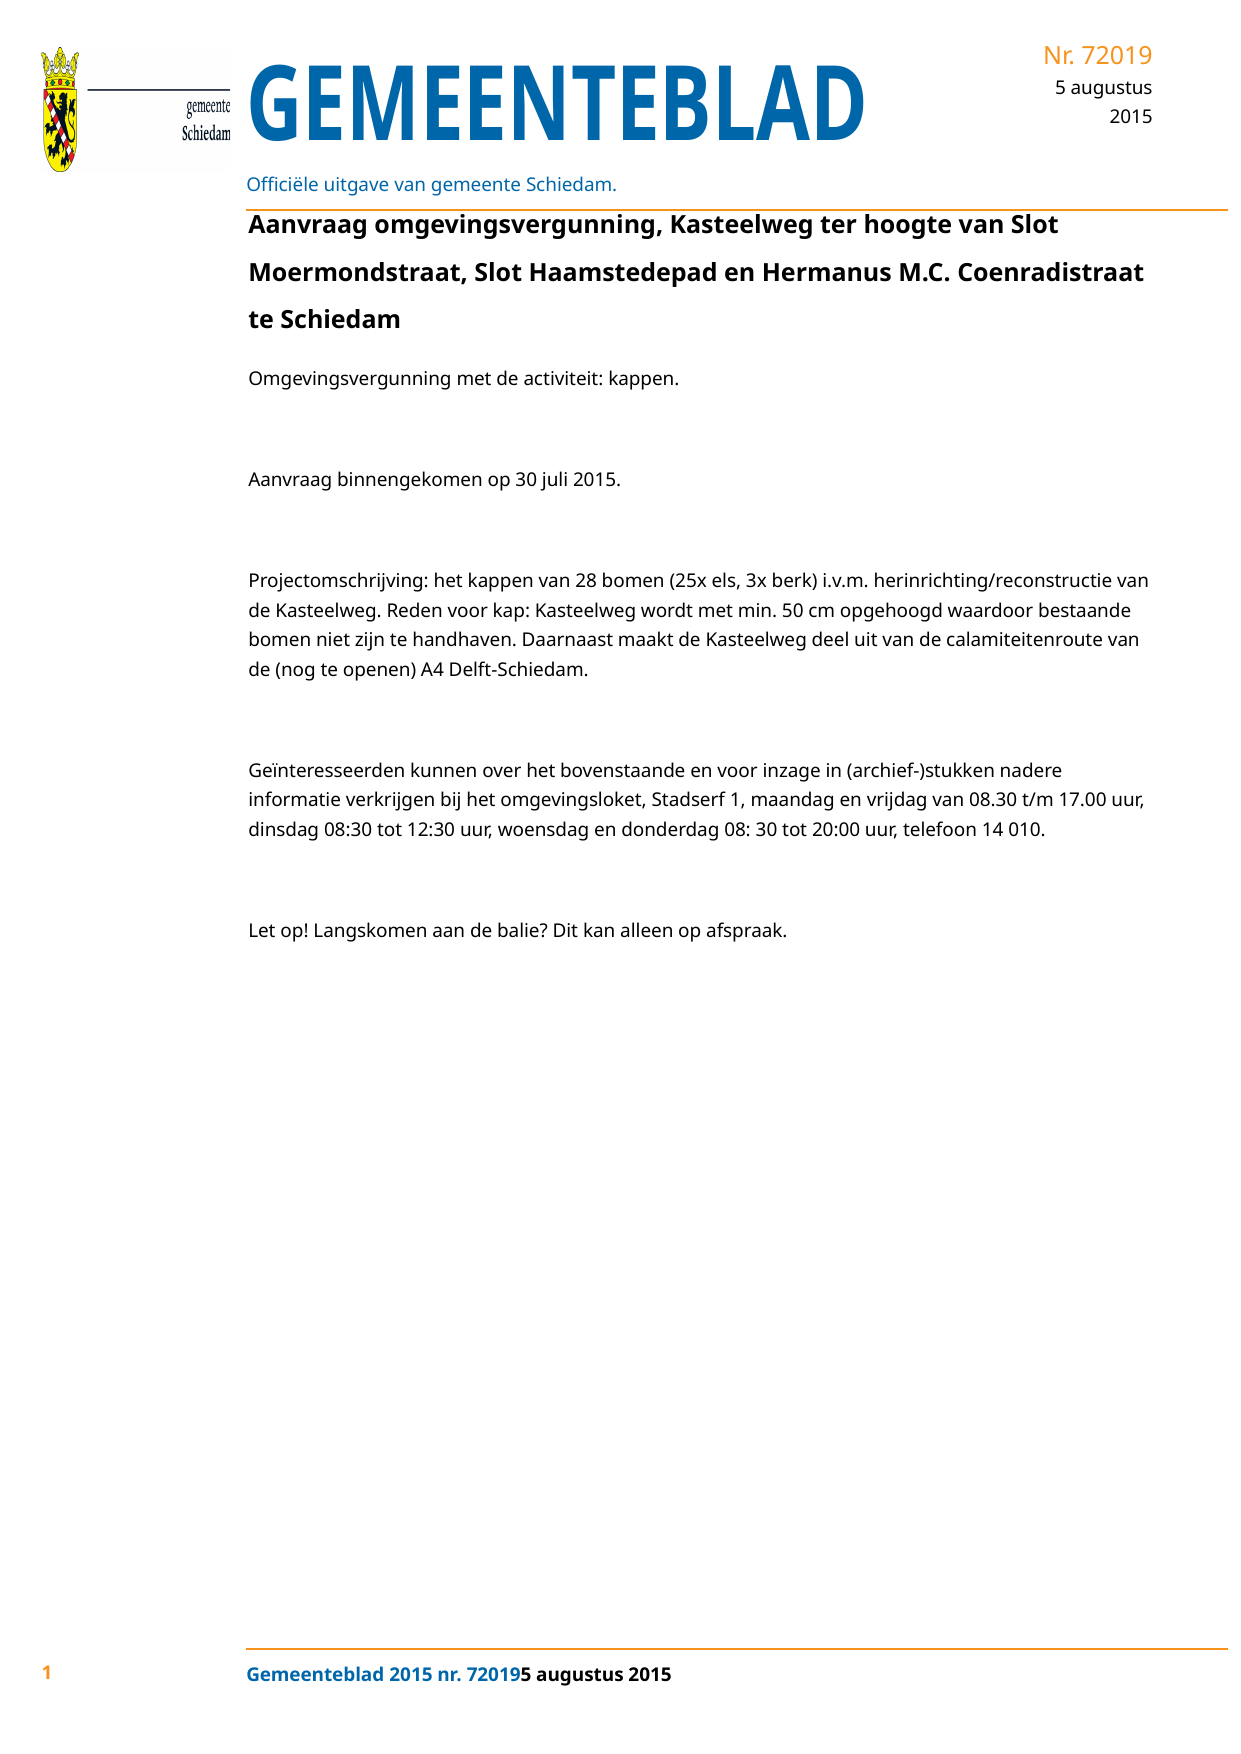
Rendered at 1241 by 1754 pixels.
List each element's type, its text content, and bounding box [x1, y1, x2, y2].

picture [41, 47, 231, 172]
text Geïnteresseerden kunnen over het bovenstaande en voor inzage in (archief-)stukken nadere informatie verkrijgen bij het omgevingsloket, Stadserf 1, maandag en vrijdag van 08.30 t/m 17.00 uur, dinsdag 08:30 tot 12:30 uur, woensdag en donderdag 08: 30 tot 20:00 uur, telefoon 14 010. [248, 757, 1152, 842]
text Let op! Langskomen aan de balie? Dit kan alleen op afspraak. [248, 917, 1152, 942]
text Omgevingsvergunning met de activiteit: kappen. [248, 366, 1152, 391]
text Aanvraag binnengekomen op 30 juli 2015. [248, 466, 1152, 492]
text Projectomschrijving: het kappen van 28 bomen (25x els, 3x berk) i.v.m. herinrichting/reconstructie van de Kasteelweg. Reden voor kap: Kasteelweg wordt met min. 50 cm opgehoogd waardoor bestaande bomen niet zijn te handhaven. Daarnaast maakt de Kasteelweg deel uit van de calamiteitenroute van de (nog te openen) A4 Delft-Schiedam. [248, 567, 1152, 682]
text Aanvraag omgevingsvergunning, Kasteelweg ter hoogte van Slot Moermondstraat, Slot Haamstedepad en Hermanus M.C. Coenradistraat te Schiedam [248, 211, 1152, 336]
